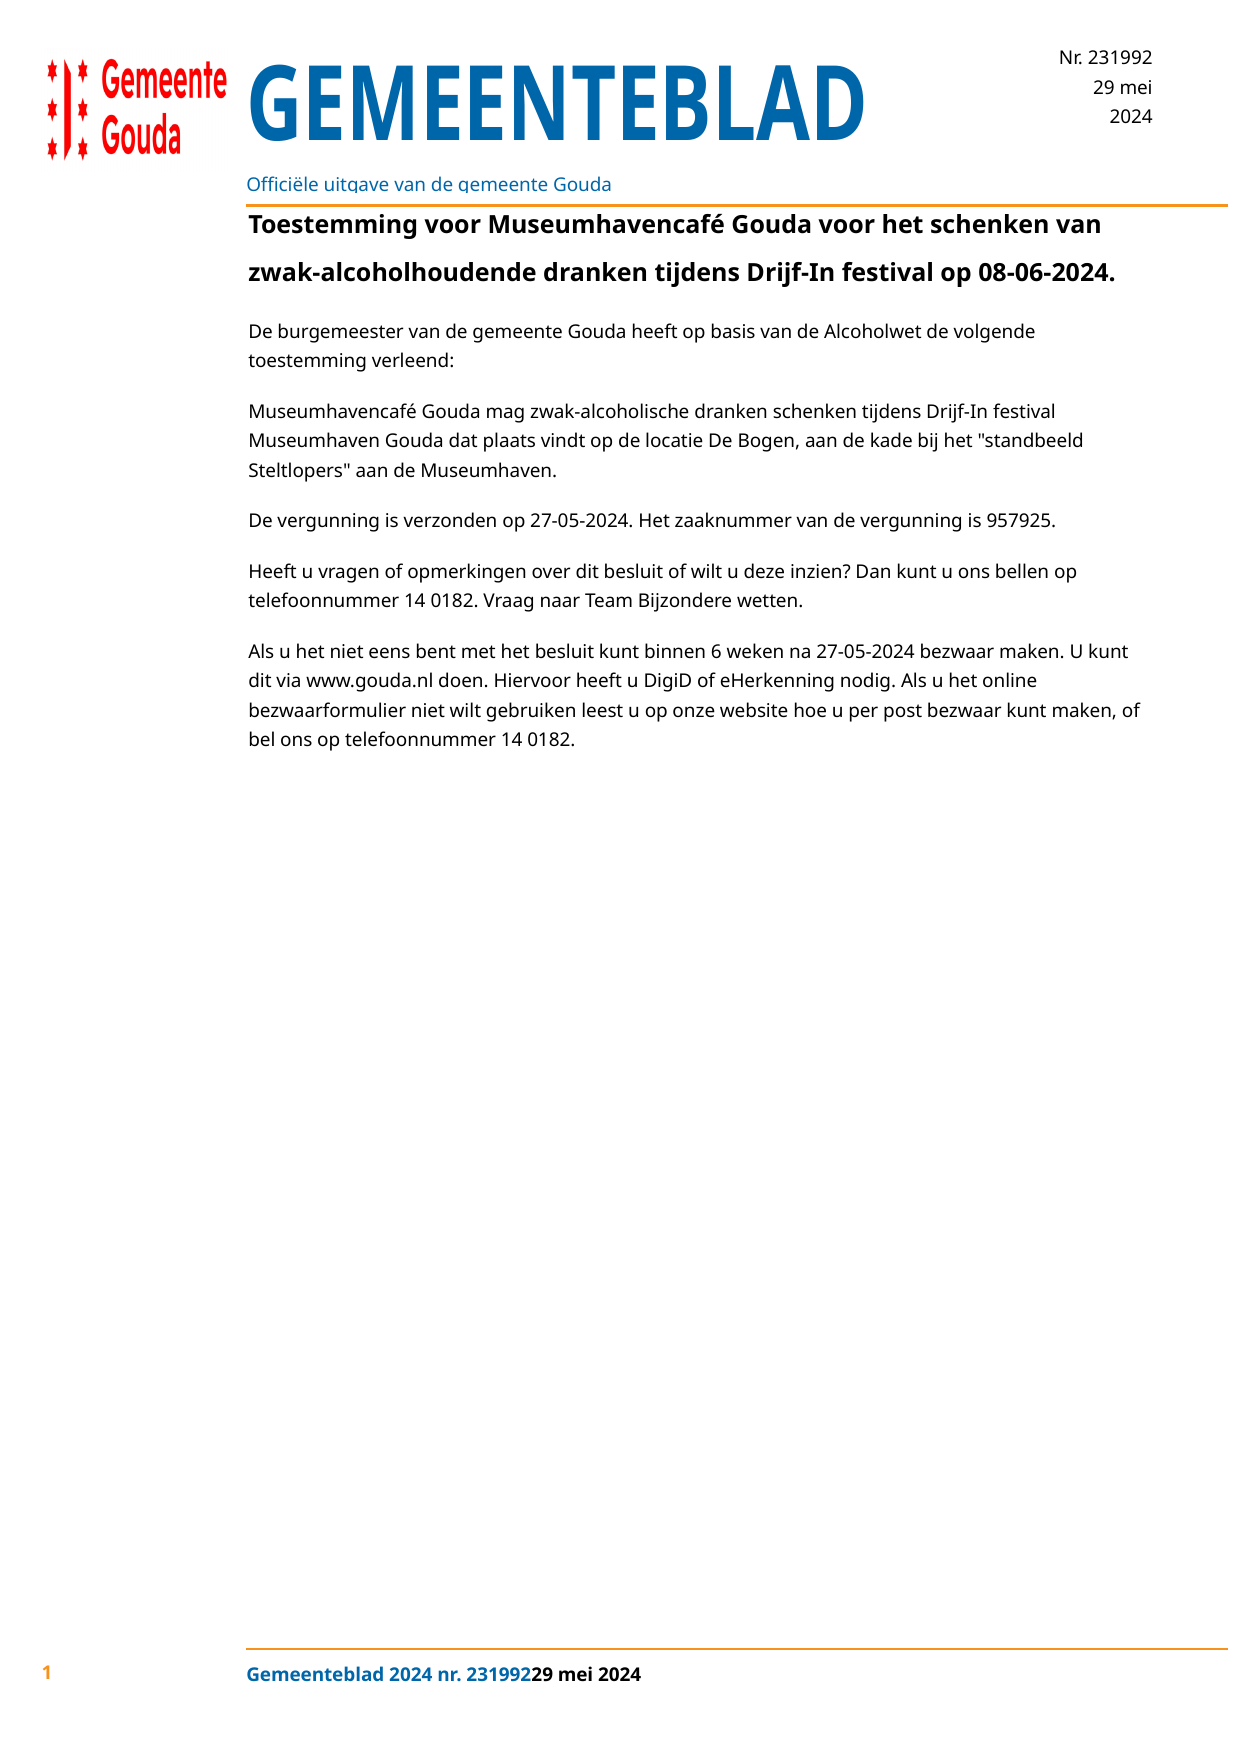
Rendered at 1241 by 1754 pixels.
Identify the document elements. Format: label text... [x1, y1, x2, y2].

text Heeft u vragen of opmerkingen over dit besluit of wilt u deze inzien? Dan kunt u ons bellen op telefoonnummer 14 0182. Vraag naar Team Bijzondere wetten. [248, 558, 1152, 613]
picture [41, 47, 231, 172]
text Toestemming voor Museumhavencafé Gouda voor het schenken van zwak-alcoholhoudende dranken tijdens Drijf-In festival op 08-06-2024. [248, 207, 1152, 288]
text De vergunning is verzonden op 27-05-2024. Het zaaknummer van de vergunning is 957925. [248, 507, 1152, 533]
text De burgemeester van de gemeente Gouda heeft op basis van de Alcoholwet de volgende toestemming verleend: [248, 318, 1152, 373]
text Als u het niet eens bent met het besluit kunt binnen 6 weken na 27-05-2024 bezwaar maken. U kunt dit via www.gouda.nl doen. Hiervoor heeft u DigiD of eHerkenning nodig. Als u het online bezwaarformulier niet wilt gebruiken leest u op onze website hoe u per post bezwaar kunt maken, of bel ons op telefoonnummer 14 0182. [248, 638, 1152, 752]
text Museumhavencafé Gouda mag zwak-alcoholische dranken schenken tijdens Drijf-In festival Museumhaven Gouda dat plaats vindt op de locatie De Bogen, aan de kade bij het "standbeeld Steltlopers" aan de Museumhaven. [248, 398, 1152, 483]
